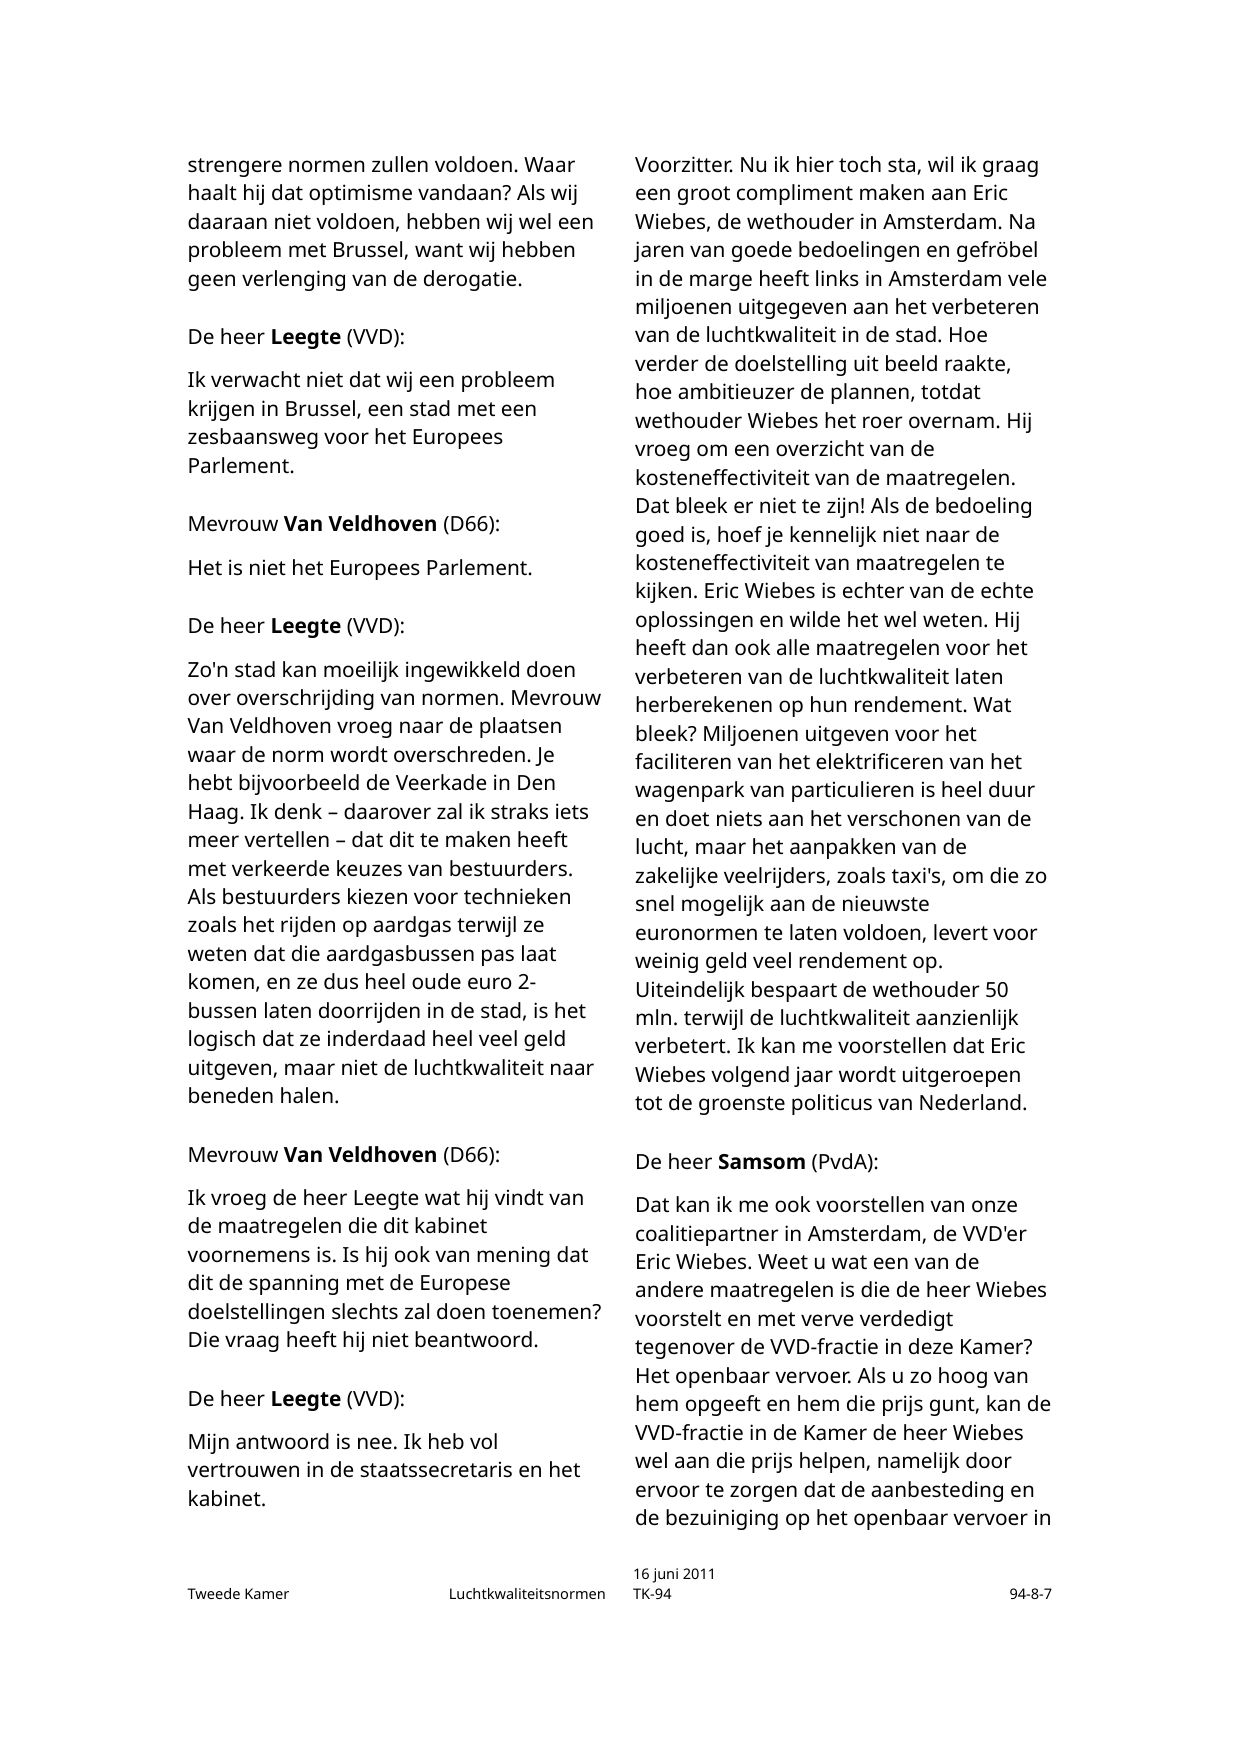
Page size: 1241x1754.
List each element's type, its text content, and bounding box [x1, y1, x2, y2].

text Mijn antwoord is nee. Ik heb vol vertrouwen in de staatssecretaris en het kabinet. [187, 1427, 605, 1512]
text Voorzitter. Nu ik hier toch sta, wil ik graag een groot compliment maken aan Eric Wiebes, de wethouder in Amsterdam. Na jaren van goede bedoelingen en gefröbel in de marge heeft links in Amsterdam vele miljoenen uitgegeven aan het verbeteren van de luchtkwaliteit in de stad. Hoe verder de doelstelling uit beeld raakte, hoe ambitieuzer de plannen, totdat wethouder Wiebes het roer overnam. Hij vroeg om een overzicht van de kosteneffectiviteit van de maatregelen. Dat bleek er niet te zijn! Als de bedoeling goed is, hoef je kennelijk niet naar de kosteneffectiviteit van maatregelen te kijken. Eric Wiebes is echter van de echte oplossingen en wilde het wel weten. Hij heeft dan ook alle maatregelen voor het verbeteren van de luchtkwaliteit laten herberekenen op hun rendement. Wat bleek? Miljoenen uitgeven voor het faciliteren van het elektrificeren van het wagenpark van particulieren is heel duur en doet niets aan het verschonen van de lucht, maar het aanpakken van de zakelijke veelrijders, zoals taxi's, om die zo snel mogelijk aan de nieuwste euronormen te laten voldoen, levert voor weinig geld veel rendement op. Uiteindelijk bespaart de wethouder 50 mln. terwijl de luchtkwaliteit aanzienlijk verbetert. Ik kan me voorstellen dat Eric Wiebes volgend jaar wordt uitgeroepen tot de groenste politicus van Nederland. [635, 150, 1053, 1117]
text De heer Samsom (PvdA): [635, 1147, 1053, 1175]
text Mevrouw Van Veldhoven (D66): [187, 509, 605, 538]
text Zo'n stad kan moeilijk ingewikkeld doen over overschrijding van normen. Mevrouw Van Veldhoven vroeg naar de plaatsen waar de norm wordt overschreden. Je hebt bijvoorbeeld de Veerkade in Den Haag. Ik denk – daarover zal ik straks iets meer vertellen – dat dit te maken heeft met verkeerde keuzes van bestuurders. Als bestuurders kiezen voor technieken zoals het rijden op aardgas terwijl ze weten dat die aardgasbussen pas laat komen, en ze dus heel oude euro 2-bussen laten doorrijden in de stad, is het logisch dat ze inderdaad heel veel geld uitgeven, maar niet de luchtkwaliteit naar beneden halen. [187, 655, 605, 1110]
text De heer Leegte (VVD): [187, 1384, 605, 1412]
text Ik vroeg de heer Leegte wat hij vindt van de maatregelen die dit kabinet voornemens is. Is hij ook van mening dat dit de spanning met de Europese doelstellingen slechts zal doen toenemen? Die vraag heeft hij niet beantwoord. [187, 1183, 605, 1354]
text De heer Leegte (VVD): [187, 611, 605, 640]
text Mevrouw Van Veldhoven (D66): [187, 1140, 605, 1168]
text strengere normen zullen voldoen. Waar haalt hij dat optimisme vandaan? Als wij daaraan niet voldoen, hebben wij wel een probleem met Brussel, want wij hebben geen verlenging van de derogatie. [187, 150, 605, 292]
text De heer Leegte (VVD): [187, 322, 605, 351]
text Het is niet het Europees Parlement. [187, 553, 605, 581]
text Dat kan ik me ook voorstellen van onze coalitiepartner in Amsterdam, de VVD'er Eric Wiebes. Weet u wat een van de andere maatregelen is die de heer Wiebes voorstelt en met verve verdedigt tegenover de VVD-fractie in deze Kamer? Het openbaar vervoer. Als u zo hoog van hem opgeeft en hem die prijs gunt, kan de VVD-fractie in de Kamer de heer Wiebes wel aan die prijs helpen, namelijk door ervoor te zorgen dat de aanbesteding en de bezuiniging op het openbaar vervoer in [635, 1190, 1053, 1532]
text Ik verwacht niet dat wij een probleem krijgen in Brussel, een stad met een zesbaansweg voor het Europees Parlement. [187, 366, 605, 479]
